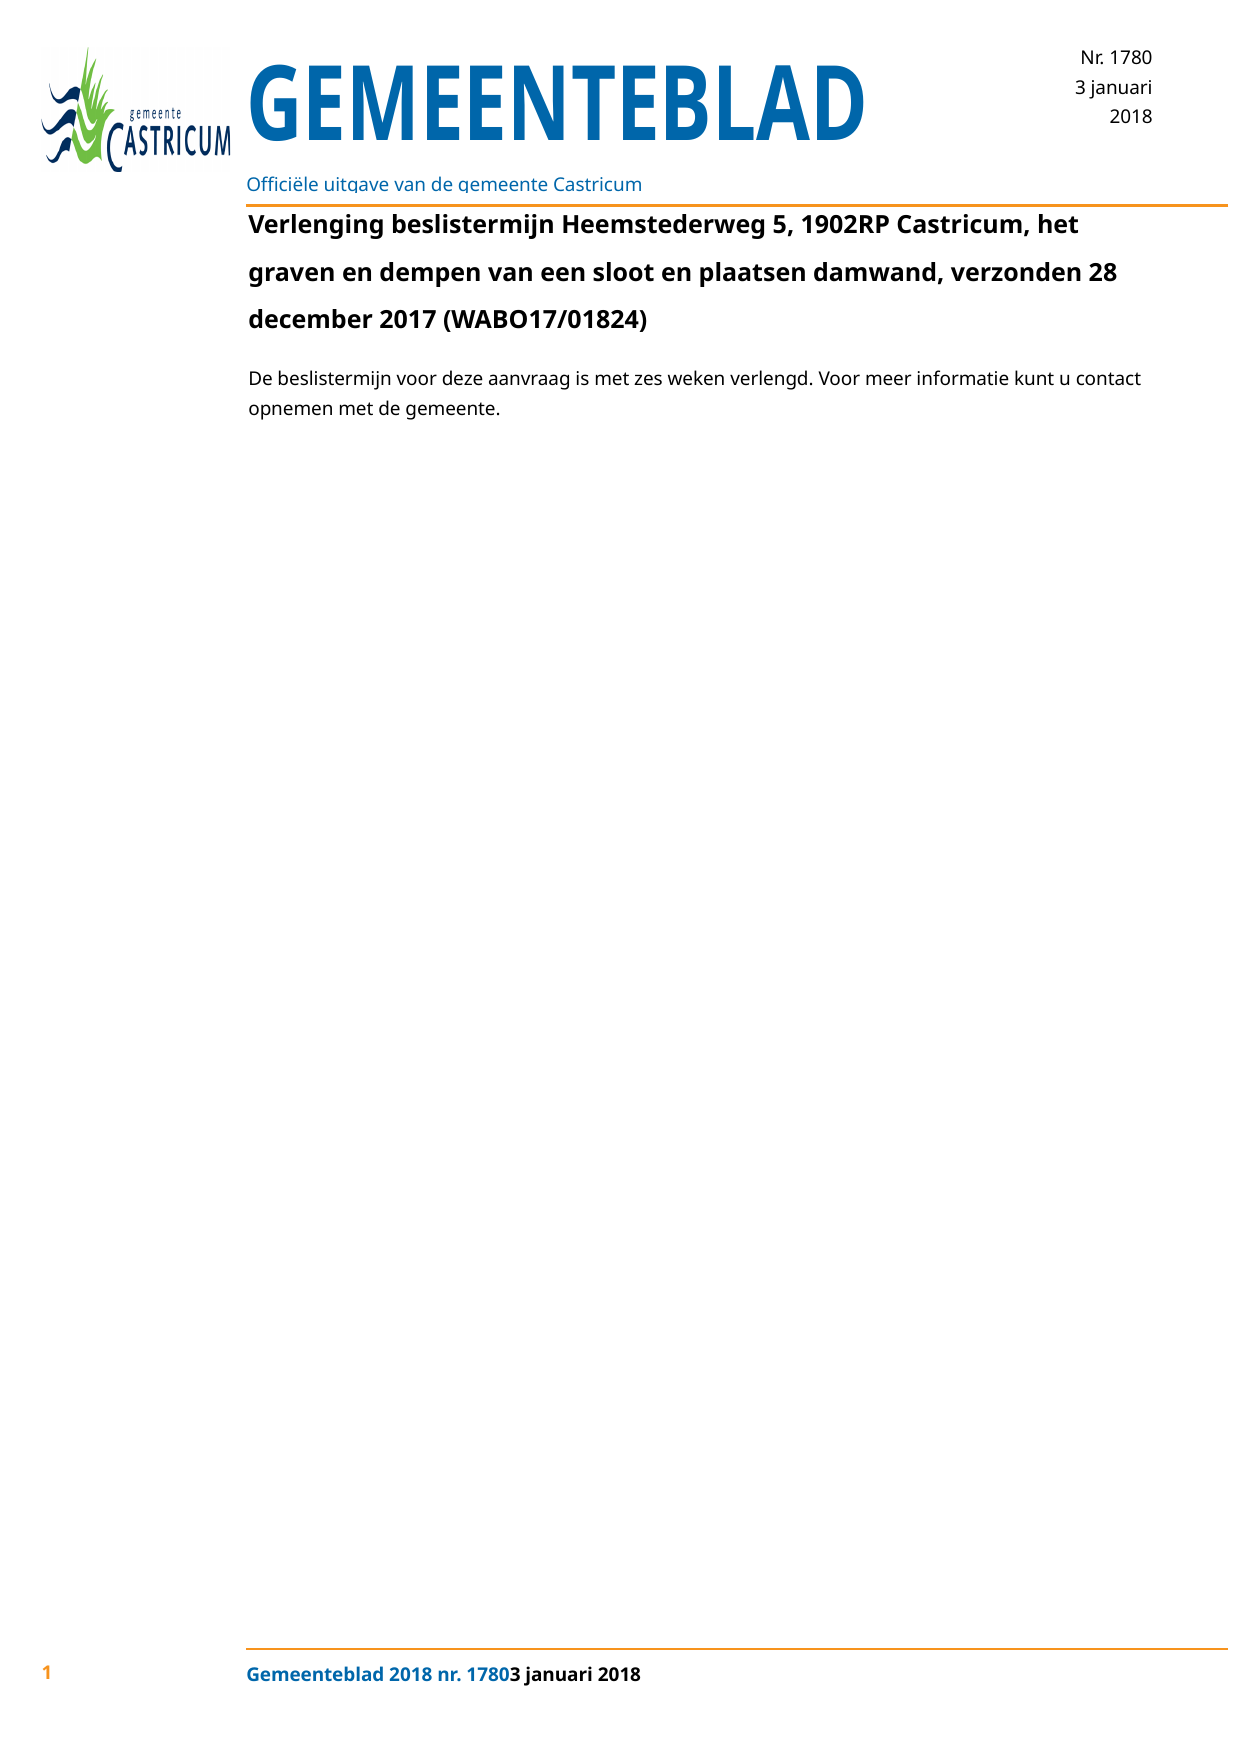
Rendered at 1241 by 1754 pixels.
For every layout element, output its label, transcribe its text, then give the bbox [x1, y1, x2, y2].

text Verlenging beslistermijn Heemstederweg 5, 1902RP Castricum, het graven en dempen van een sloot en plaatsen damwand, verzonden 28 december 2017 (WABO17/01824) [248, 207, 1152, 336]
picture [41, 47, 231, 172]
text De beslistermijn voor deze aanvraag is met zes weken verlengd. Voor meer informatie kunt u contact opnemen met de gemeente. [248, 366, 1152, 421]
